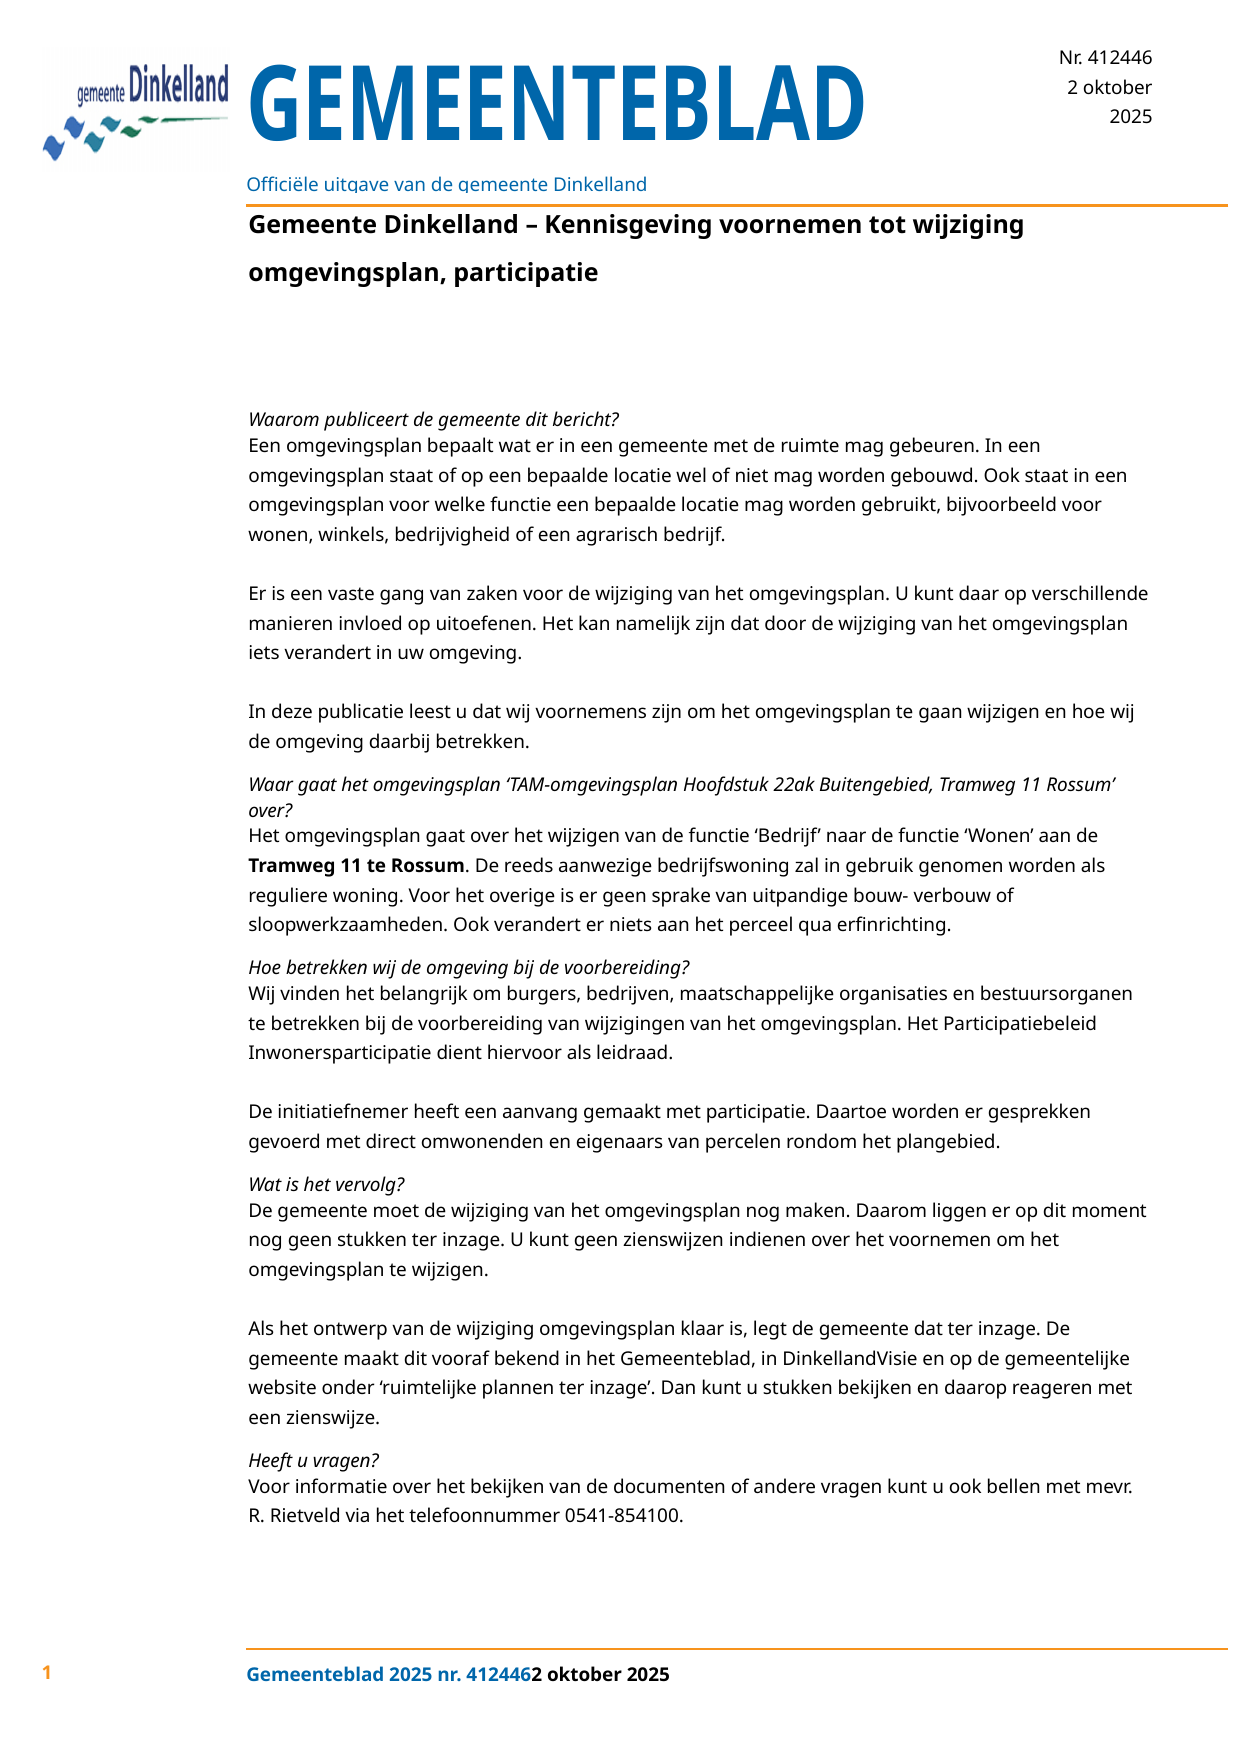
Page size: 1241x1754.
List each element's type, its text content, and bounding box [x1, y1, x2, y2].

text In deze publicatie leest u dat wij voornemens zijn om het omgevingsplan te gaan wijzigen en hoe wij de omgeving daarbij betrekken. [248, 698, 1152, 754]
text De initiatiefnemer heeft een aanvang gemaakt met participatie. Daartoe worden er gesprekken gevoerd met direct omwonenden en eigenaars van percelen rondom het plangebied. [248, 1098, 1152, 1154]
text Heeft u vragen? [248, 1447, 1152, 1473]
text Als het ontwerp van de wijziging omgevingsplan klaar is, legt de gemeente dat ter inzage. De gemeente maakt dit vooraf bekend in het Gemeenteblad, in DinkellandVisie en op de gemeentelijke website onder ‘ruimtelijke plannen ter inzage’. Dan kunt u stukken bekijken en daarop reageren met een zienswijze. [248, 1315, 1152, 1430]
text Wat is het vervolg? [248, 1171, 1152, 1197]
text Gemeente Dinkelland – Kennisgeving voornemen tot wijziging omgevingsplan, participatie [248, 207, 1152, 288]
picture [41, 47, 231, 172]
text Waarom publiceert de gemeente dit bericht? [248, 406, 1152, 432]
text Wij vinden het belangrijk om burgers, bedrijven, maatschappelijke organisaties en bestuursorganen te betrekken bij de voorbereiding van wijzigingen van het omgevingsplan. Het Participatiebeleid Inwonersparticipatie dient hiervoor als leidraad. [248, 980, 1152, 1065]
text Er is een vaste gang van zaken voor de wijziging van het omgevingsplan. U kunt daar op verschillende manieren invloed op uitoefenen. Het kan namelijk zijn dat door de wijziging van het omgevingsplan iets verandert in uw omgeving. [248, 580, 1152, 665]
text Hoe betrekken wij de omgeving bij de voorbereiding? [248, 954, 1152, 980]
text Waar gaat het omgevingsplan ‘TAM-omgevingsplan Hoofdstuk 22ak Buitengebied, Tramweg 11 Rossum’ over? [248, 771, 1152, 823]
text Een omgevingsplan bepaalt wat er in een gemeente met de ruimte mag gebeuren. In een omgevingsplan staat of op een bepaalde locatie wel of niet mag worden gebouwd. Ook staat in een omgevingsplan voor welke functie een bepaalde locatie mag worden gebruikt, bijvoorbeeld voor wonen, winkels, bedrijvigheid of een agrarisch bedrijf. [248, 432, 1152, 547]
text Het omgevingsplan gaat over het wijzigen van de functie ‘Bedrijf’ naar de functie ‘Wonen’ aan de Tramweg 11 te Rossum. De reeds aanwezige bedrijfswoning zal in gebruik genomen worden als reguliere woning. Voor het overige is er geen sprake van uitpandige bouw- verbouw of sloopwerkzaamheden. Ook verandert er niets aan het perceel qua erfinrichting. [248, 823, 1152, 937]
text Voor informatie over het bekijken van de documenten of andere vragen kunt u ook bellen met mevr. R. Rietveld via het telefoonnummer 0541-854100. [248, 1473, 1152, 1528]
text De gemeente moet de wijziging van het omgevingsplan nog maken. Daarom liggen er op dit moment nog geen stukken ter inzage. U kunt geen zienswijzen indienen over het voornemen om het omgevingsplan te wijzigen. [248, 1197, 1152, 1282]
